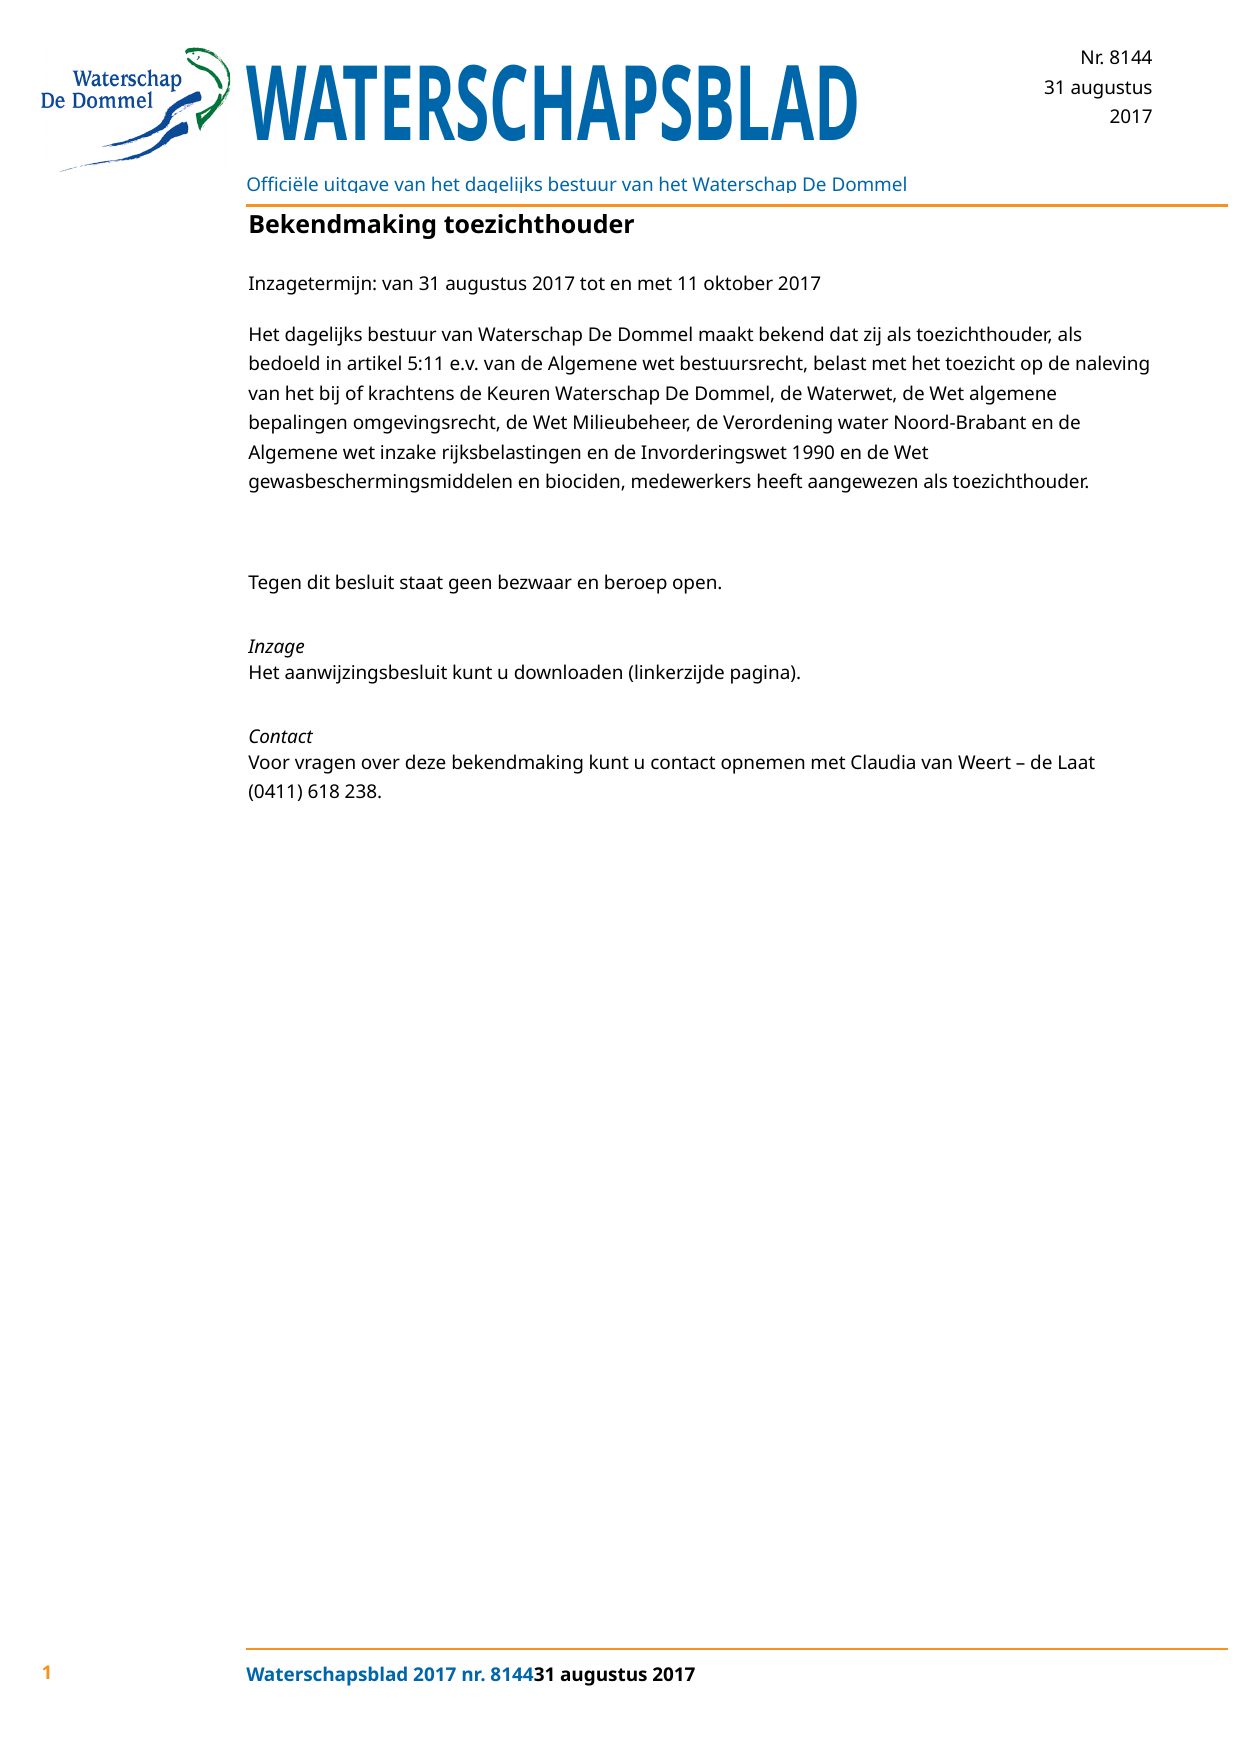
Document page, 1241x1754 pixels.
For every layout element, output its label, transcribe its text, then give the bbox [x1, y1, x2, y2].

text Het dagelijks bestuur van Waterschap De Dommel maakt bekend dat zij als toezichthouder, als bedoeld in artikel 5:11 e.v. van de Algemene wet bestuursrecht, belast met het toezicht op de naleving van het bij of krachtens de Keuren Waterschap De Dommel, de Waterwet, de Wet algemene bepalingen omgevingsrecht, de Wet Milieubeheer, de Verordening water Noord-Brabant en de Algemene wet inzake rijksbelastingen en de Invorderingswet 1990 en de Wet gewasbeschermingsmiddelen en biociden, medewerkers heeft aangewezen als toezichthouder. [248, 321, 1152, 494]
text Tegen dit besluit staat geen bezwaar en beroep open. [248, 569, 1152, 595]
text Contact [248, 723, 1152, 749]
text Inzagetermijn: van 31 augustus 2017 tot en met 11 oktober 2017 [248, 270, 1152, 296]
picture [41, 47, 231, 172]
text Het aanwijzingsbesluit kunt u downloaden (linkerzijde pagina). [248, 659, 1152, 685]
text Inzage [248, 633, 1152, 659]
text Bekendmaking toezichthouder [248, 207, 1152, 241]
text Voor vragen over deze bekendmaking kunt u contact opnemen met Claudia van Weert – de Laat (0411) 618 238. [248, 749, 1152, 804]
